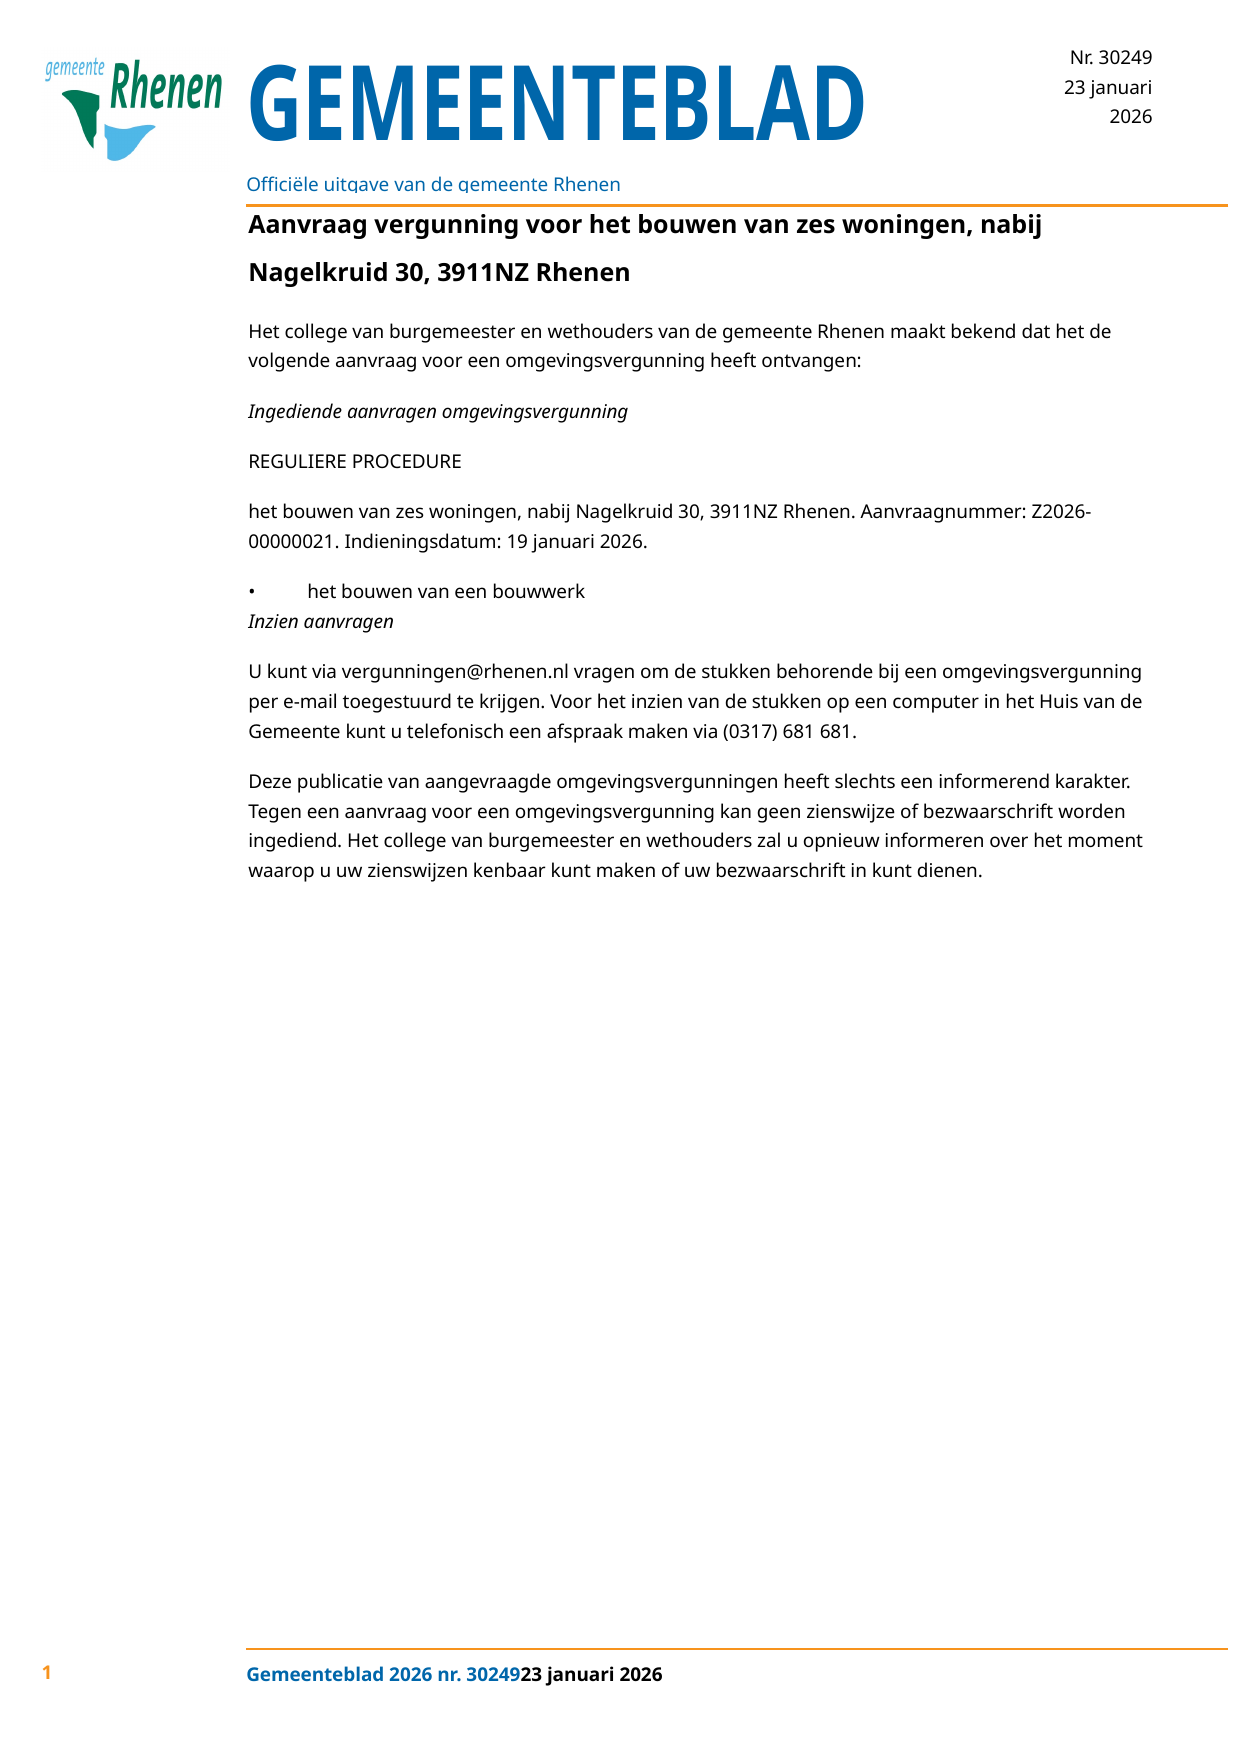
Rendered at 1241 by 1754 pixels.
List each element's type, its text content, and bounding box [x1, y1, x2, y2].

text Het college van burgemeester en wethouders van de gemeente Rhenen maakt bekend dat het de volgende aanvraag voor een omgevingsvergunning heeft ontvangen: [248, 318, 1152, 373]
text REGULIERE PROCEDURE [248, 448, 1152, 474]
text het bouwen van zes woningen, nabij Nagelkruid 30, 3911NZ Rhenen. Aanvraagnummer: Z2026-00000021. Indieningsdatum: 19 januari 2026. [248, 499, 1152, 554]
text Inzien aanvragen [248, 608, 1152, 634]
text Deze publicatie van aangevraagde omgevingsvergunningen heeft slechts een informerend karakter. Tegen een aanvraag voor een omgevingsvergunning kan geen zienswijze of bezwaarschrift worden ingediend. Het college van burgemeester en wethouders zal u opnieuw informeren over het moment waarop u uw zienswijzen kenbaar kunt maken of uw bezwaarschrift in kunt dienen. [248, 768, 1152, 883]
text Ingediende aanvragen omgevingsvergunning [248, 398, 1152, 424]
text U kunt via vergunningen@rhenen.nl vragen om de stukken behorende bij een omgevingsvergunning per e-mail toegestuurd te krijgen. Voor het inzien van de stukken op een computer in het Huis van de Gemeente kunt u telefonisch een afspraak maken via (0317) 681 681. [248, 659, 1152, 744]
picture [41, 47, 231, 172]
text Aanvraag vergunning voor het bouwen van zes woningen, nabij Nagelkruid 30, 3911NZ Rhenen [248, 207, 1152, 288]
list het bouwen van een bouwwerk [248, 579, 1152, 604]
